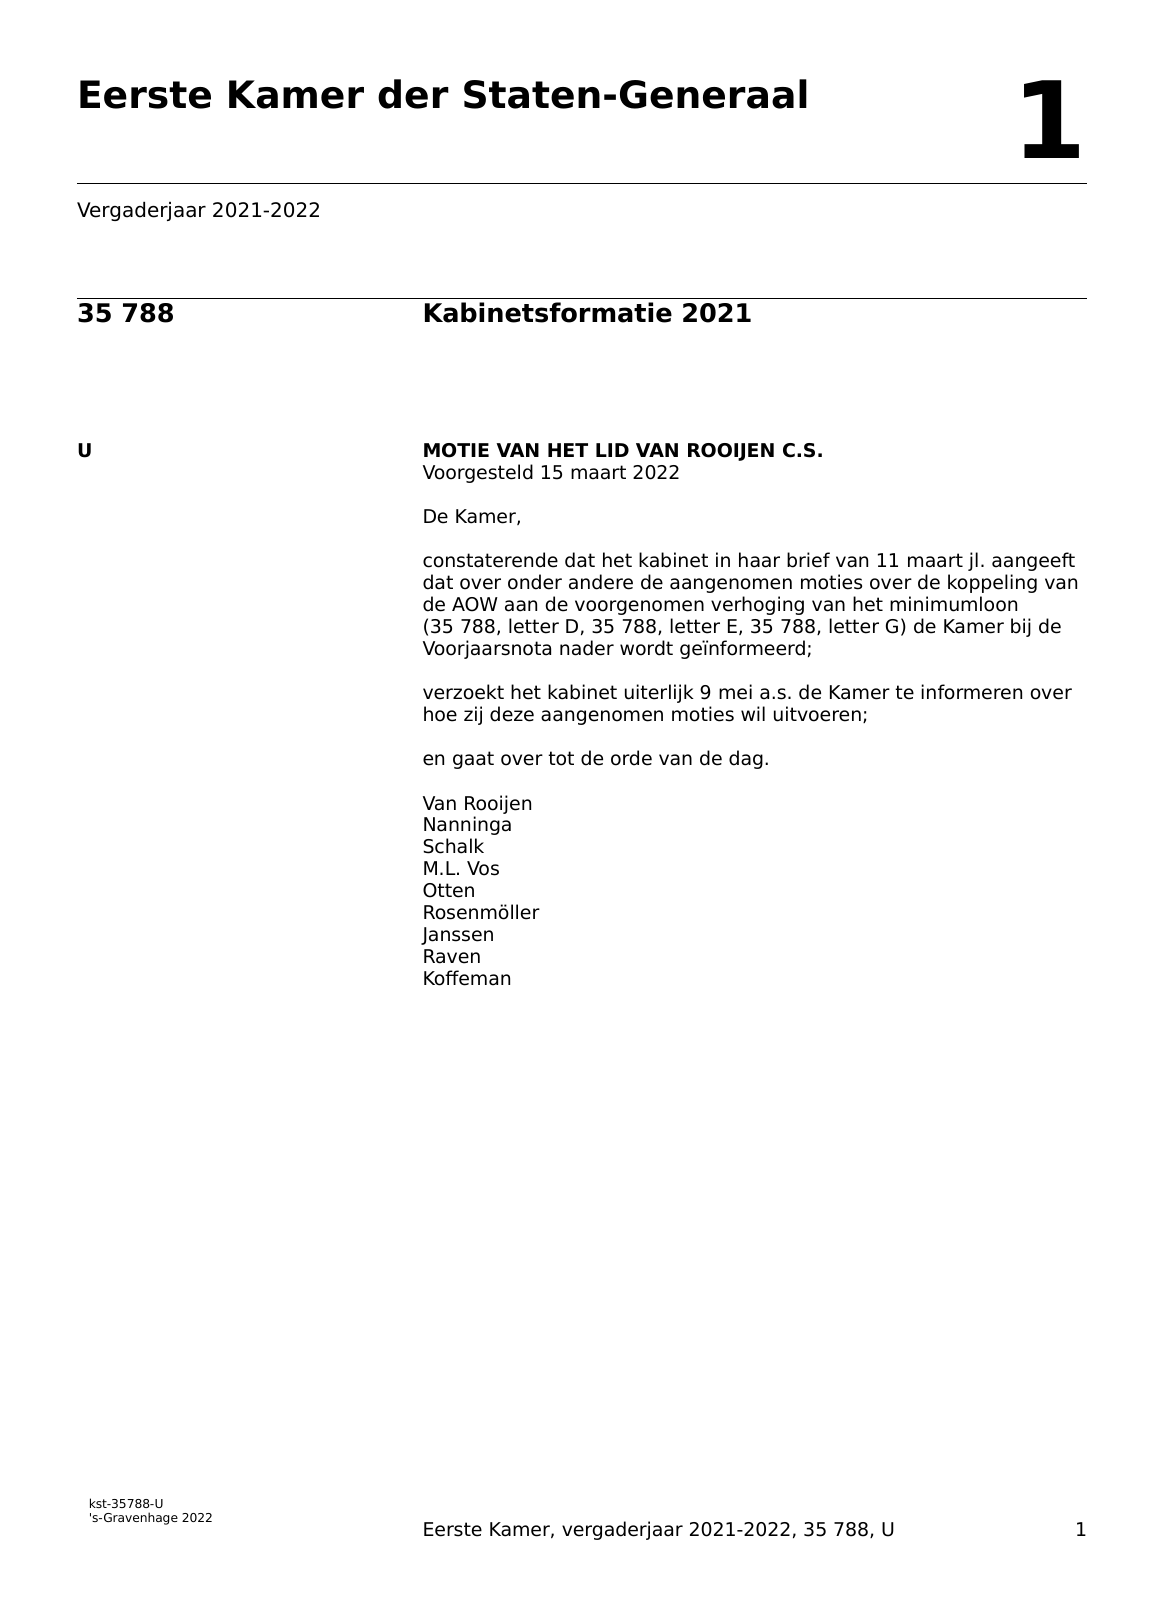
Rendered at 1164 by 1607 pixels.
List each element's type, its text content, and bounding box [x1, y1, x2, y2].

subtitle U MOTIE VAN HET LID VAN ROOIJEN C.S. [77, 440, 1087, 462]
table_header Eerste Kamer der Staten-Generaal [77, 59, 886, 183]
text verzoekt het kabinet uiterlijk 9 mei a.s. de Kamer te informeren over hoe zij deze aangenomen moties wil uitvoeren; [422, 682, 1087, 726]
text Van Rooijen [422, 792, 1087, 814]
text Schalk [422, 836, 1087, 858]
text 's-Gravenhage 2022 [88, 1511, 323, 1525]
table_cell Vergaderjaar 2021-2022 [77, 184, 1087, 298]
text Raven [422, 946, 1087, 968]
text constaterende dat het kabinet in haar brief van 11 maart jl. aangeeft dat over onder andere de aangenomen moties over de koppeling van de AOW aan de voorgenomen verhoging van het minimumloon (35 788, letter D, 35 788, letter E, 35 788, letter G) de Kamer bij de Voorjaarsnota nader wordt geïnformeerd; [422, 550, 1087, 660]
text De Kamer, [422, 506, 1087, 528]
text Koffeman [422, 968, 1087, 990]
table_header 1 [886, 59, 1087, 183]
text en gaat over tot de orde van de dag. [422, 748, 1087, 770]
text M.L. Vos [422, 858, 1087, 880]
text Janssen [422, 924, 1087, 946]
subtitle 35 788 Kabinetsformatie 2021 [77, 299, 1087, 329]
text kst-35788-U [88, 1497, 323, 1511]
text Rosenmöller [422, 902, 1087, 924]
text Voorgesteld 15 maart 2022 [422, 462, 1087, 484]
text Nanninga [422, 814, 1087, 836]
text Otten [422, 880, 1087, 902]
